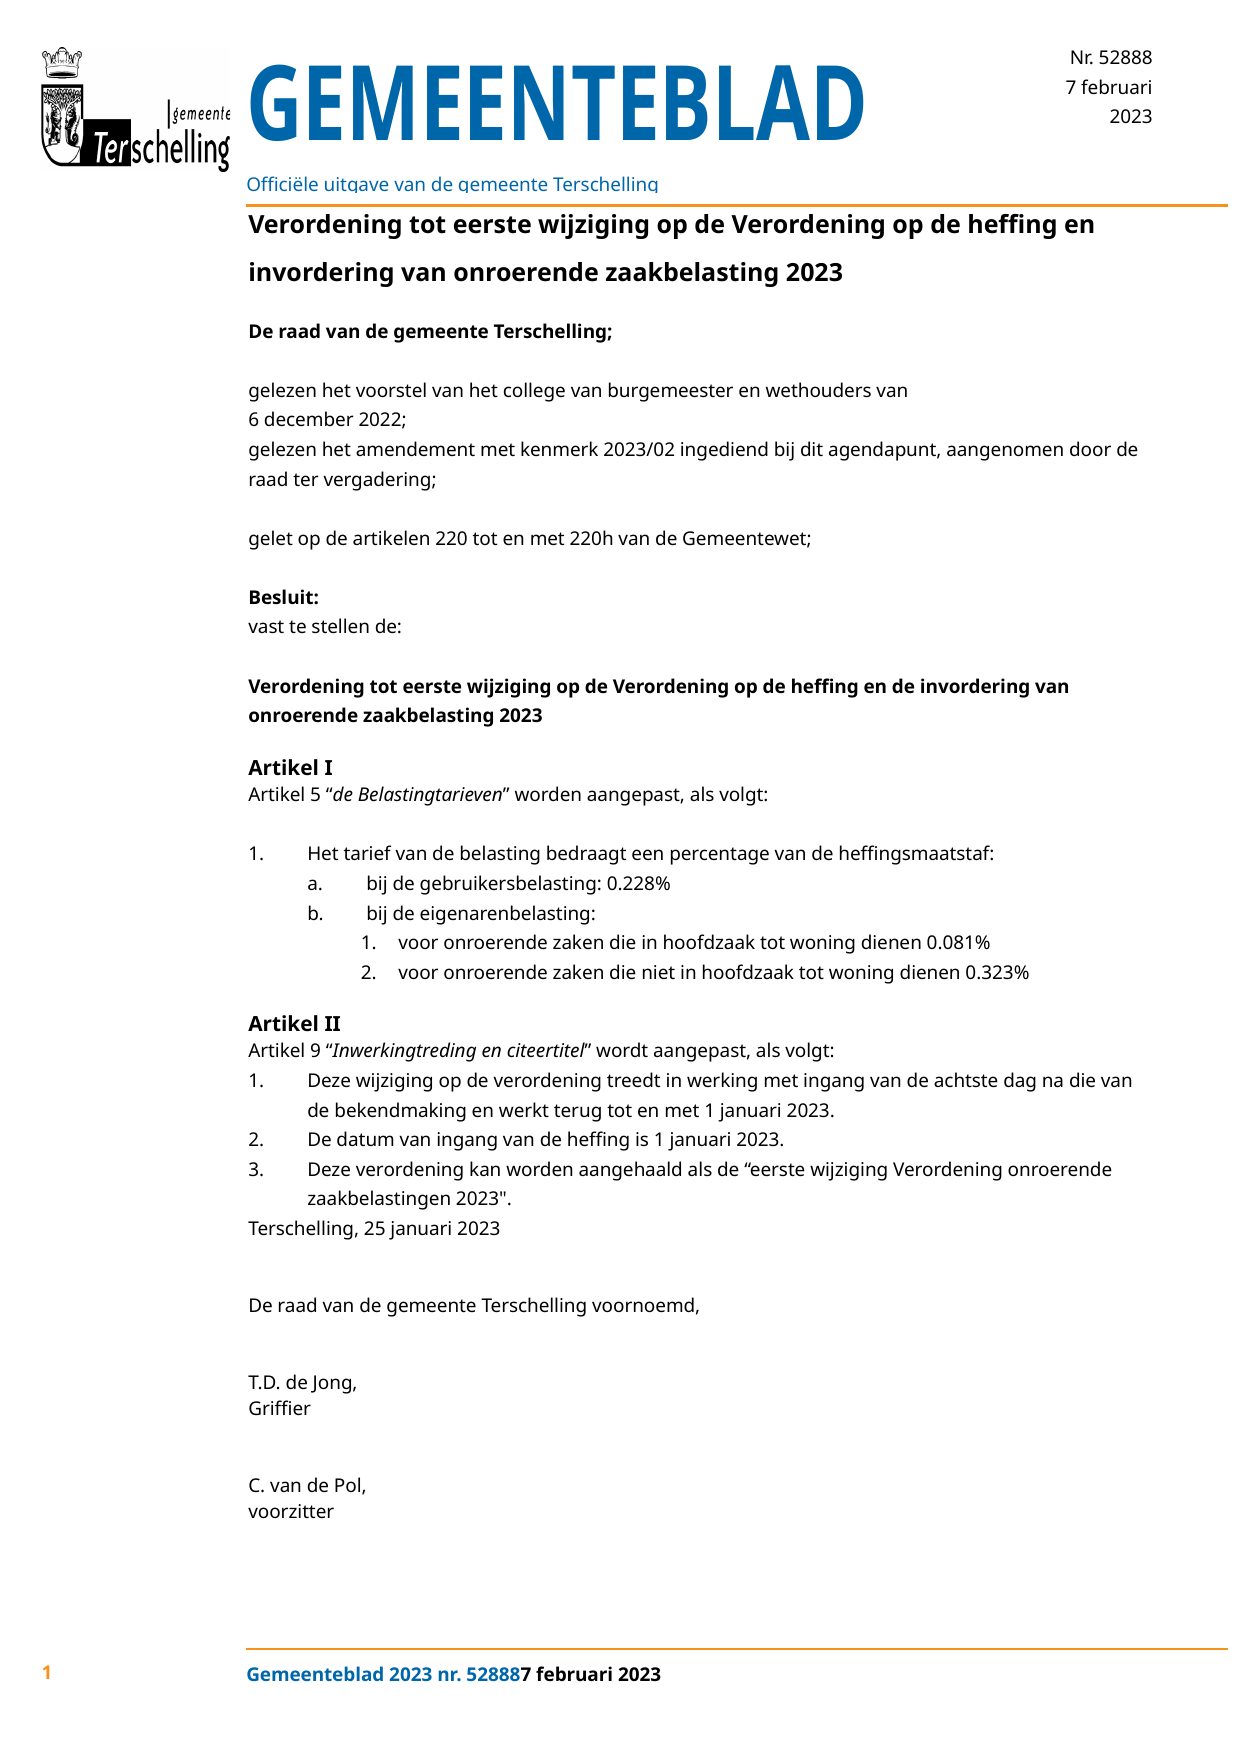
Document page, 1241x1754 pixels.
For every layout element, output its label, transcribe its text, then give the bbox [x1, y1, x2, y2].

text De raad van de gemeente Terschelling voornoemd, [248, 1292, 1152, 1318]
text C. van de Pol, [248, 1472, 1152, 1498]
list Het tarief van de belasting bedraagt een percentage van de heffingsmaatstaf: [248, 841, 1152, 866]
text vast te stellen de: [248, 614, 1152, 639]
text Verordening tot eerste wijziging op de Verordening op de heffing en de invordering van onroerende zaakbelasting 2023 [248, 673, 1152, 728]
text gelezen het voorstel van het college van burgemeester en wethouders van [248, 377, 1152, 403]
list voor onroerende zaken die in hoofdzaak tot woning dienen 0.081% [361, 929, 1152, 955]
text voorzitter [248, 1498, 1152, 1524]
picture [41, 47, 231, 172]
text Artikel 5 “de Belastingtarieven” worden aangepast, als volgt: [248, 781, 1152, 807]
text Griffier [248, 1395, 1152, 1421]
text gelezen het amendement met kenmerk 2023/02 ingediend bij dit agendapunt, aangenomen door de raad ter vergadering; [248, 436, 1152, 492]
list bij de gebruikersbelasting: 0.228% [307, 870, 1152, 896]
list voor onroerende zaken die niet in hoofdzaak tot woning dienen 0.323% [361, 959, 1152, 984]
text 6 december 2022; [248, 407, 1152, 432]
text Artikel 9 “Inwerkingtreding en citeertitel” wordt aangepast, als volgt: [248, 1038, 1152, 1063]
list bij de eigenarenbelasting: [307, 900, 1152, 925]
text T.D. de Jong, [248, 1369, 1152, 1395]
text Terschelling, 25 januari 2023 [248, 1215, 1152, 1241]
text Verordening tot eerste wijziging op de Verordening op de heffing en invordering van onroerende zaakbelasting 2023 [248, 207, 1152, 288]
text Besluit: [248, 584, 1152, 610]
text De raad van de gemeente Terschelling; [248, 318, 1152, 344]
list Deze verordening kan worden aangehaald als de “eerste wijziging Verordening onroerende zaakbelastingen 2023". [248, 1156, 1152, 1211]
text Artikel I [248, 753, 1152, 781]
text Artikel II [248, 1009, 1152, 1038]
text gelet op de artikelen 220 tot en met 220h van de Gemeentewet; [248, 525, 1152, 551]
list De datum van ingang van de heffing is 1 januari 2023. [248, 1126, 1152, 1152]
list Deze wijziging op de verordening treedt in werking met ingang van de achtste dag na die van de bekendmaking en werkt terug tot en met 1 januari 2023. [248, 1067, 1152, 1123]
